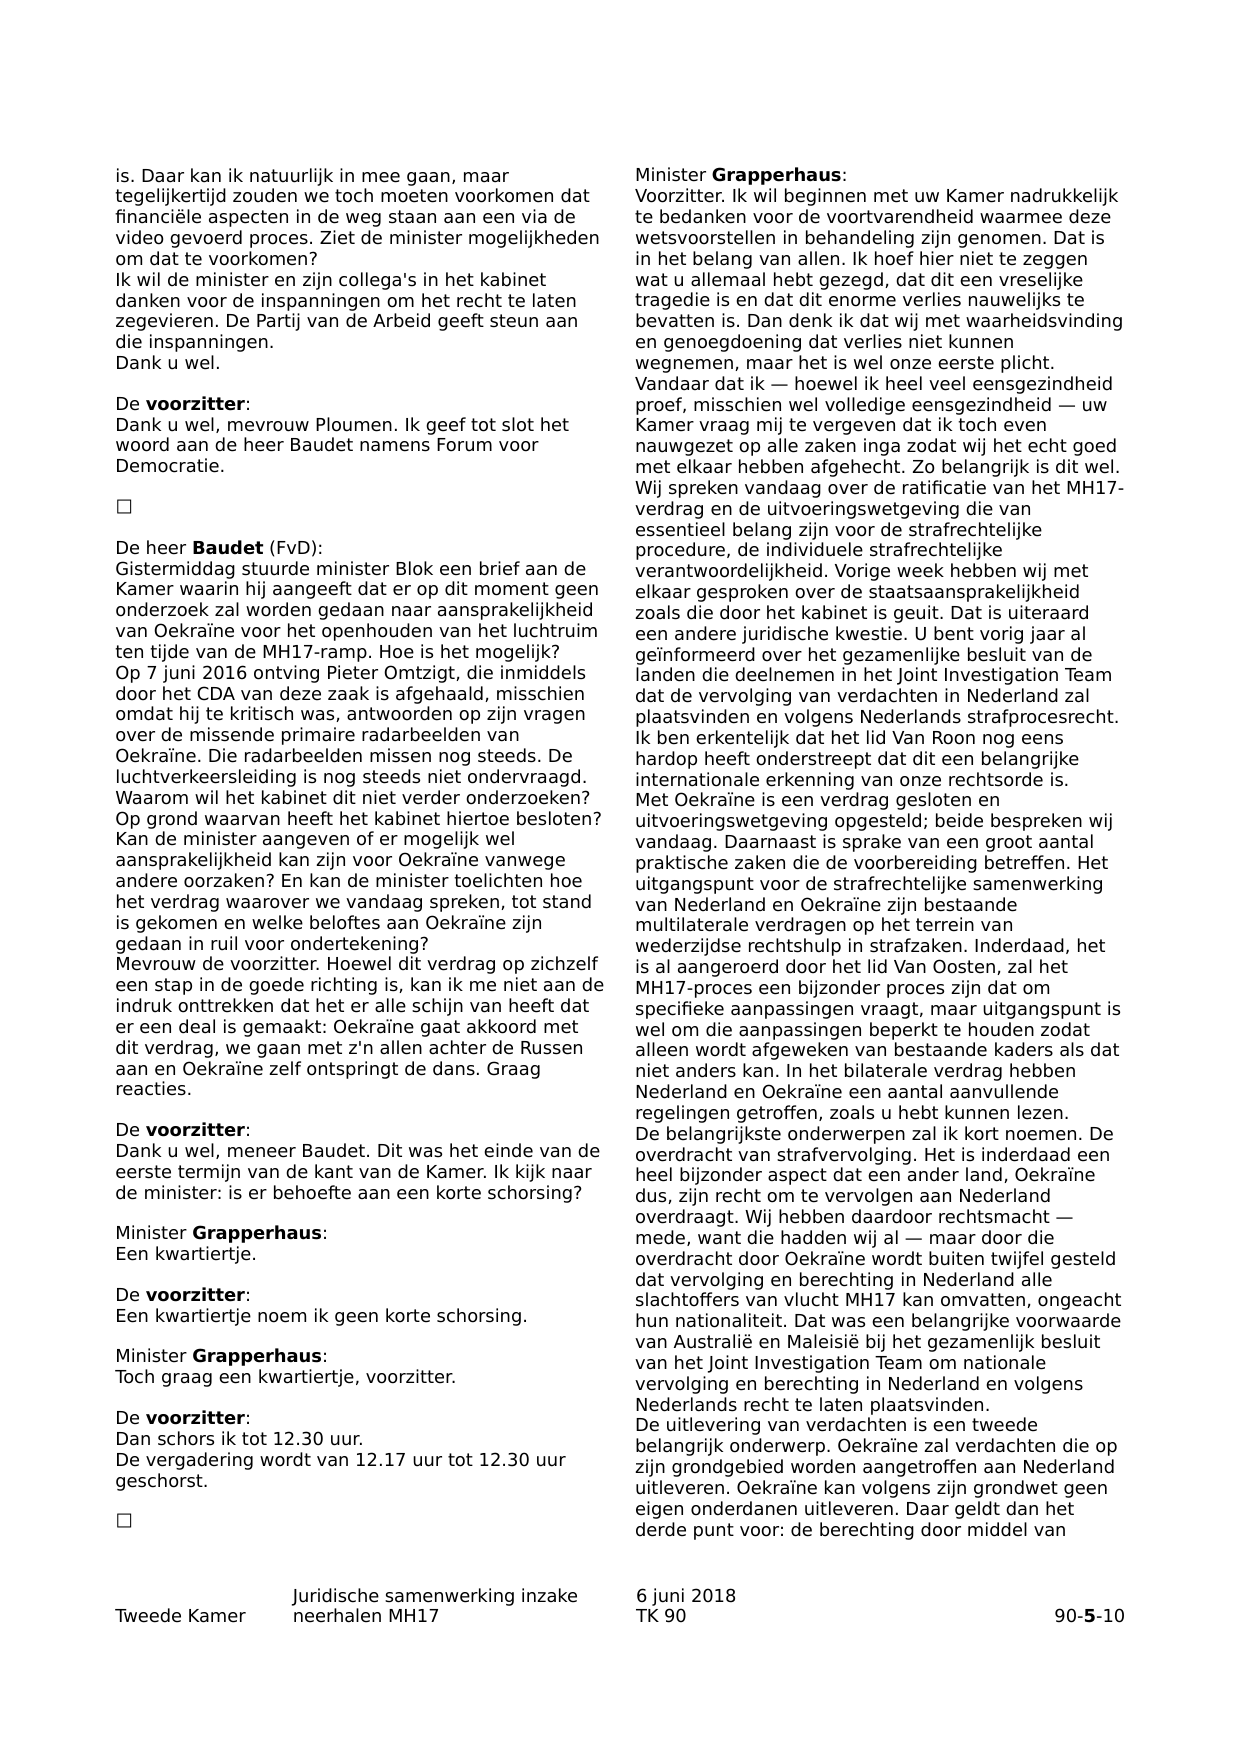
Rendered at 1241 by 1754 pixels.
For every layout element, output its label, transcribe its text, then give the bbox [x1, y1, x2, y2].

text Een kwartiertje noem ik geen korte schorsing. [115, 1306, 605, 1326]
text Ik wil de minister en zijn collega's in het kabinet danken voor de inspanningen om het recht te laten zegevieren. De Partij van de Arbeid geeft steun aan die inspanningen. [115, 269, 605, 353]
text Gistermiddag stuurde minister Blok een brief aan de Kamer waarin hij aangeeft dat er op dit moment geen onderzoek zal worden gedaan naar aansprakelijkheid van Oekraïne voor het openhouden van het luchtruim ten tijde van de MH17-ramp. Hoe is het mogelijk? [115, 558, 605, 662]
text Dan schors ik tot 12.30 uur. [115, 1429, 605, 1449]
text Dank u wel, meneer Baudet. Dit was het einde van de eerste termijn van de kant van de Kamer. Ik kijk naar de minister: is er behoefte aan een korte schorsing? [115, 1141, 605, 1203]
text Minister Grapperhaus: [115, 1223, 605, 1244]
text Dank u wel, mevrouw Ploumen. Ik geef tot slot het woord aan de heer Baudet namens Forum voor Democratie. [115, 414, 605, 477]
text Mevrouw de voorzitter. Hoewel dit verdrag op zichzelf een stap in de goede richting is, kan ik me niet aan de indruk onttrekken dat het er alle schijn van heeft dat er een deal is gemaakt: Oekraïne gaat akkoord met dit verdrag, we gaan met z'n allen achter de Russen aan en Oekraïne zelf ontspringt de dans. Graag reacties. [115, 954, 605, 1100]
text De voorzitter: [115, 394, 605, 414]
text De heer Baudet (FvD): [115, 538, 605, 558]
text ⬜ [115, 497, 605, 518]
text Een kwartiertje. [115, 1244, 605, 1265]
text Dank u wel. [115, 353, 605, 374]
text Minister Grapperhaus: [635, 165, 1125, 186]
text De voorzitter: [115, 1408, 605, 1429]
text is. Daar kan ik natuurlijk in mee gaan, maar tegelijkertijd zouden we toch moeten voorkomen dat financiële aspecten in de weg staan aan een via de video gevoerd proces. Ziet de minister mogelijkheden om dat te voorkomen? [115, 165, 605, 269]
text Met Oekraïne is een verdrag gesloten en uitvoeringswetgeving opgesteld; beide bespreken wij vandaag. Daarnaast is sprake van een groot aantal praktische zaken die de voorbereiding betreffen. Het uitgangspunt voor de strafrechtelijke samenwerking van Nederland en Oekraïne zijn bestaande multilaterale verdragen op het terrein van wederzijdse rechtshulp in strafzaken. Inderdaad, het is al aangeroerd door het lid Van Oosten, zal het MH17-proces een bijzonder proces zijn dat om specifieke aanpassingen vraagt, maar uitgangspunt is wel om die aanpassingen beperkt te houden zodat alleen wordt afgeweken van bestaande kaders als dat niet anders kan. In het bilaterale verdrag hebben Nederland en Oekraïne een aantal aanvullende regelingen getroffen, zoals u hebt kunnen lezen. [635, 790, 1125, 1123]
text De vergadering wordt van 12.17 uur tot 12.30 uur geschorst. [115, 1449, 605, 1491]
text ⬜ [115, 1511, 605, 1532]
text Minister Grapperhaus: [115, 1346, 605, 1367]
text De voorzitter: [115, 1120, 605, 1141]
text De uitlevering van verdachten is een tweede belangrijk onderwerp. Oekraïne zal verdachten die op zijn grondgebied worden aangetroffen aan Nederland uitleveren. Oekraïne kan volgens zijn grondwet geen eigen onderdanen uitleveren. Daar geldt dan het derde punt voor: de berechting door middel van [635, 1415, 1125, 1540]
text De belangrijkste onderwerpen zal ik kort noemen. De overdracht van strafvervolging. Het is inderdaad een heel bijzonder aspect dat een ander land, Oekraïne dus, zijn recht om te vervolgen aan Nederland overdraagt. Wij hebben daardoor rechtsmacht — mede, want die hadden wij al — maar door die overdracht door Oekraïne wordt buiten twijfel gesteld dat vervolging en berechting in Nederland alle slachtoffers van vlucht MH17 kan omvatten, ongeacht hun nationaliteit. Dat was een belangrijke voorwaarde van Australië en Maleisië bij het gezamenlijk besluit van het Joint Investigation Team om nationale vervolging en berechting in Nederland en volgens Nederlands recht te laten plaatsvinden. [635, 1123, 1125, 1415]
text De voorzitter: [115, 1285, 605, 1306]
text Wij spreken vandaag over de ratificatie van het MH17-verdrag en de uitvoeringswetgeving die van essentieel belang zijn voor de strafrechtelijke procedure, de individuele strafrechtelijke verantwoordelijkheid. Vorige week hebben wij met elkaar gesproken over de staatsaansprakelijkheid zoals die door het kabinet is geuit. Dat is uiteraard een andere juridische kwestie. U bent vorig jaar al geïnformeerd over het gezamenlijke besluit van de landen die deelnemen in het Joint Investigation Team dat de vervolging van verdachten in Nederland zal plaatsvinden en volgens Nederlands strafprocesrecht. Ik ben erkentelijk dat het lid Van Roon nog eens hardop heeft onderstreept dat dit een belangrijke internationale erkenning van onze rechtsorde is. [635, 478, 1125, 790]
text Voorzitter. Ik wil beginnen met uw Kamer nadrukkelijk te bedanken voor de voortvarendheid waarmee deze wetsvoorstellen in behandeling zijn genomen. Dat is in het belang van allen. Ik hoef hier niet te zeggen wat u allemaal hebt gezegd, dat dit een vreselijke tragedie is en dat dit enorme verlies nauwelijks te bevatten is. Dan denk ik dat wij met waarheidsvinding en genoegdoening dat verlies niet kunnen wegnemen, maar het is wel onze eerste plicht. Vandaar dat ik — hoewel ik heel veel eensgezindheid proef, misschien wel volledige eensgezindheid — uw Kamer vraag mij te vergeven dat ik toch even nauwgezet op alle zaken inga zodat wij het echt goed met elkaar hebben afgehecht. Zo belangrijk is dit wel. [635, 186, 1125, 478]
text Toch graag een kwartiertje, voorzitter. [115, 1367, 605, 1388]
text Op 7 juni 2016 ontving Pieter Omtzigt, die inmiddels door het CDA van deze zaak is afgehaald, misschien omdat hij te kritisch was, antwoorden op zijn vragen over de missende primaire radarbeelden van Oekraïne. Die radarbeelden missen nog steeds. De luchtverkeersleiding is nog steeds niet ondervraagd. Waarom wil het kabinet dit niet verder onderzoeken? Op grond waarvan heeft het kabinet hiertoe besloten? Kan de minister aangeven of er mogelijk wel aansprakelijkheid kan zijn voor Oekraïne vanwege andere oorzaken? En kan de minister toelichten hoe het verdrag waarover we vandaag spreken, tot stand is gekomen en welke beloftes aan Oekraïne zijn gedaan in ruil voor ondertekening? [115, 662, 605, 954]
